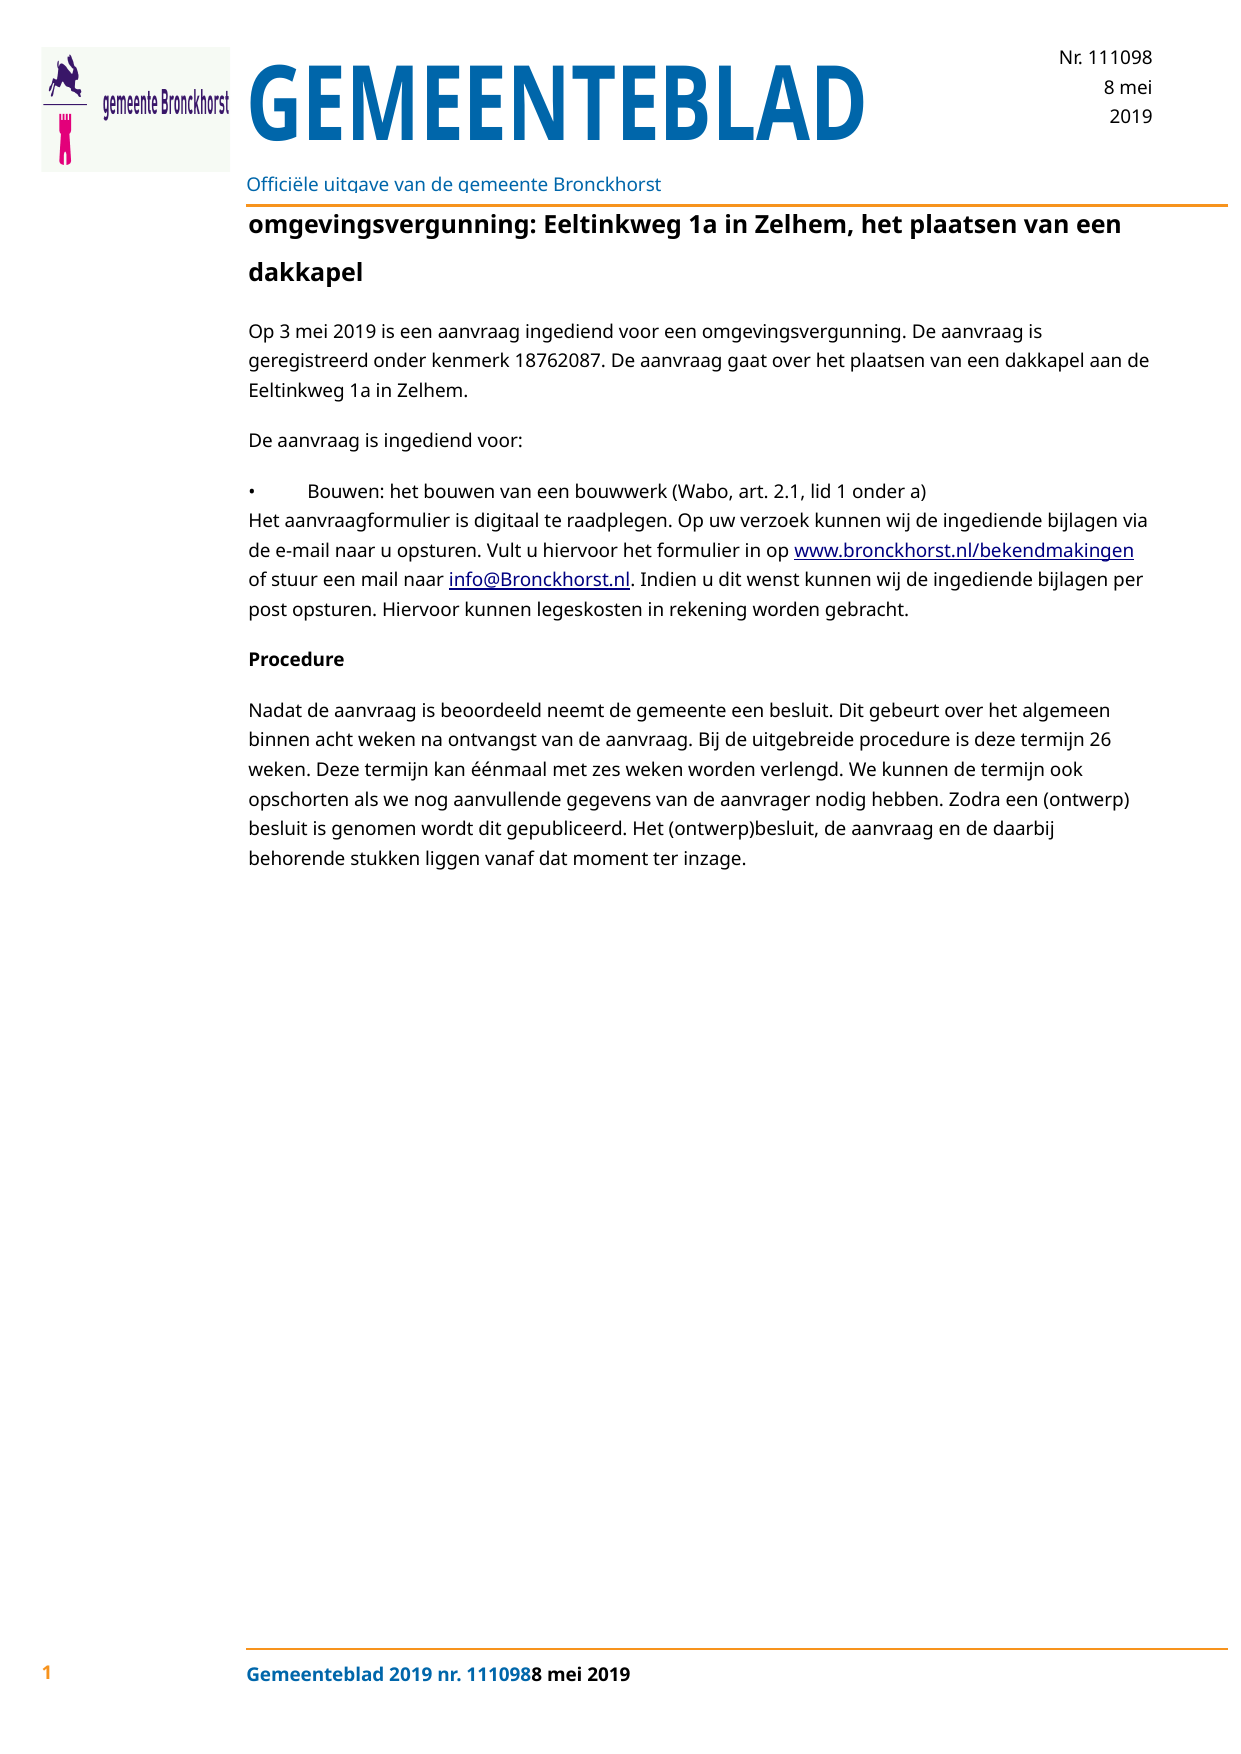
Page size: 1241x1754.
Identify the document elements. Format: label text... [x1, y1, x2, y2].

text Op 3 mei 2019 is een aanvraag ingediend voor een omgevingsvergunning. De aanvraag is geregistreerd onder kenmerk 18762087. De aanvraag gaat over het plaatsen van een dakkapel aan de Eeltinkweg 1a in Zelhem. [248, 318, 1152, 403]
text omgevingsvergunning: Eeltinkweg 1a in Zelhem, het plaatsen van een dakkapel [248, 207, 1152, 288]
text Procedure [248, 647, 1152, 672]
list Bouwen: het bouwen van een bouwwerk (Wabo, art. 2.1, lid 1 onder a) [248, 478, 1152, 504]
text De aanvraag is ingediend voor: [248, 427, 1152, 453]
text Nadat de aanvraag is beoordeeld neemt de gemeente een besluit. Dit gebeurt over het algemeen binnen acht weken na ontvangst van de aanvraag. Bij de uitgebreide procedure is deze termijn 26 weken. Deze termijn kan éénmaal met zes weken worden verlengd. We kunnen de termijn ook opschorten als we nog aanvullende gegevens van de aanvrager nodig hebben. Zodra een (ontwerp) besluit is genomen wordt dit gepubliceerd. Het (ontwerp)besluit, de aanvraag en de daarbij behorende stukken liggen vanaf dat moment ter inzage. [248, 697, 1152, 871]
text Het aanvraagformulier is digitaal te raadplegen. Op uw verzoek kunnen wij de ingediende bijlagen via de e-mail naar u opsturen. Vult u hiervoor het formulier in op www.bronckhorst.nl/bekendmakingen of stuur een mail naar info@Bronckhorst.nl. Indien u dit wenst kunnen wij de ingediende bijlagen per post opsturen. Hiervoor kunnen legeskosten in rekening worden gebracht. [248, 507, 1152, 622]
picture [41, 47, 231, 172]
